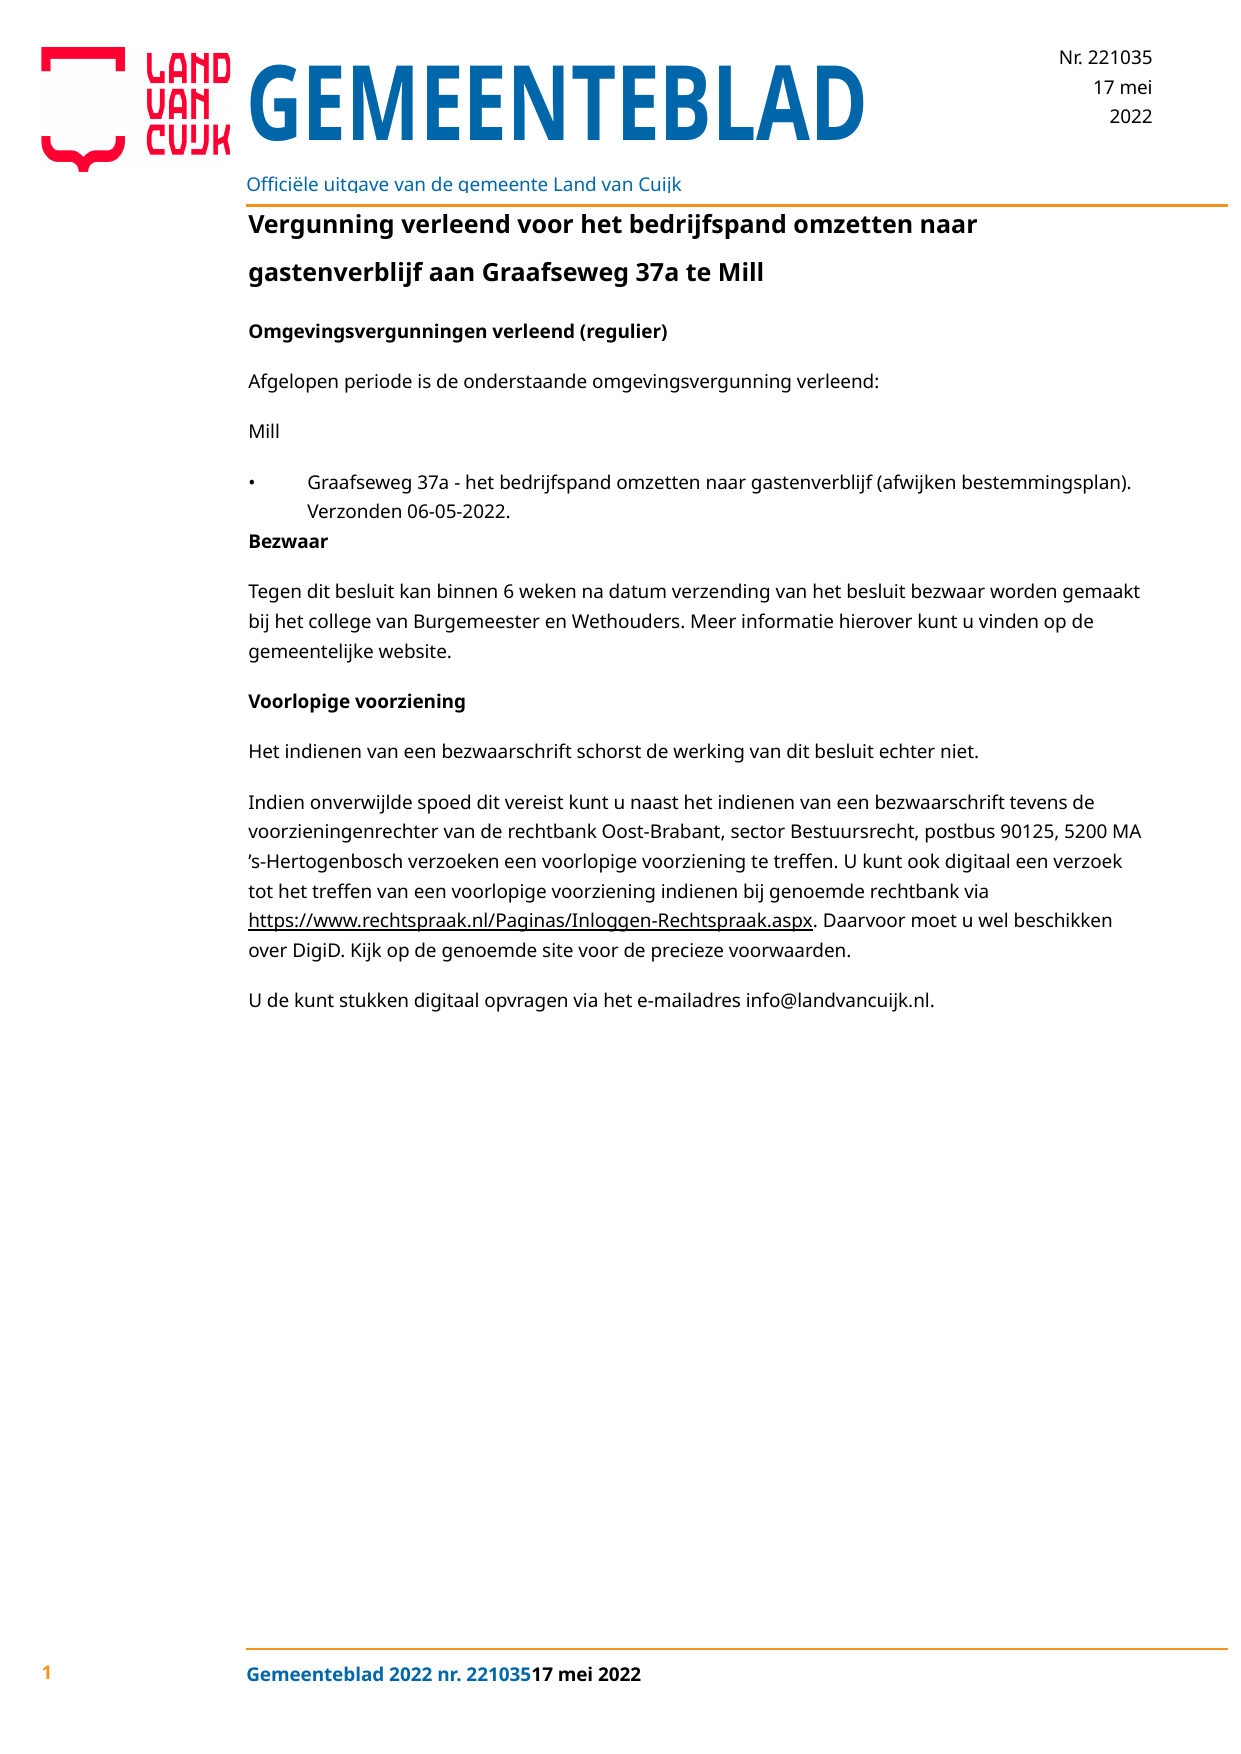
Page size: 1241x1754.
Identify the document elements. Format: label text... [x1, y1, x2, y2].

text Afgelopen periode is de onderstaande omgevingsvergunning verleend: [248, 368, 1152, 394]
text Het indienen van een bezwaarschrift schorst de werking van dit besluit echter niet. [248, 739, 1152, 764]
text Bezwaar [248, 528, 1152, 554]
text U de kunt stukken digitaal opvragen via het e-mailadres info@landvancuijk.nl. [248, 987, 1152, 1013]
text Mill [248, 419, 1152, 444]
picture [41, 47, 231, 172]
text Voorlopige voorziening [248, 688, 1152, 714]
text Tegen dit besluit kan binnen 6 weken na datum verzending van het besluit bezwaar worden gemaakt bij het college van Burgemeester en Wethouders. Meer informatie hierover kunt u vinden op de gemeentelijke website. [248, 579, 1152, 664]
list Graafseweg 37a - het bedrijfspand omzetten naar gastenverblijf (afwijken bestemmingsplan). Verzonden 06-05-2022. [248, 469, 1152, 524]
text Indien onverwijlde spoed dit vereist kunt u naast het indienen van een bezwaarschrift tevens de voorzieningenrechter van de rechtbank Oost-Brabant, sector Bestuursrecht, postbus 90125, 5200 MA ’s-Hertogenbosch verzoeken een voorlopige voorziening te treffen. U kunt ook digitaal een verzoek tot het treffen van een voorlopige voorziening indienen bij genoemde rechtbank via https://www.rechtspraak.nl/Paginas/Inloggen-Rechtspraak.aspx. Daarvoor moet u wel beschikken over DigiD. Kijk op de genoemde site voor de precieze voorwaarden. [248, 789, 1152, 963]
text Omgevingsvergunningen verleend (regulier) [248, 318, 1152, 344]
text Vergunning verleend voor het bedrijfspand omzetten naar gastenverblijf aan Graafseweg 37a te Mill [248, 207, 1152, 288]
